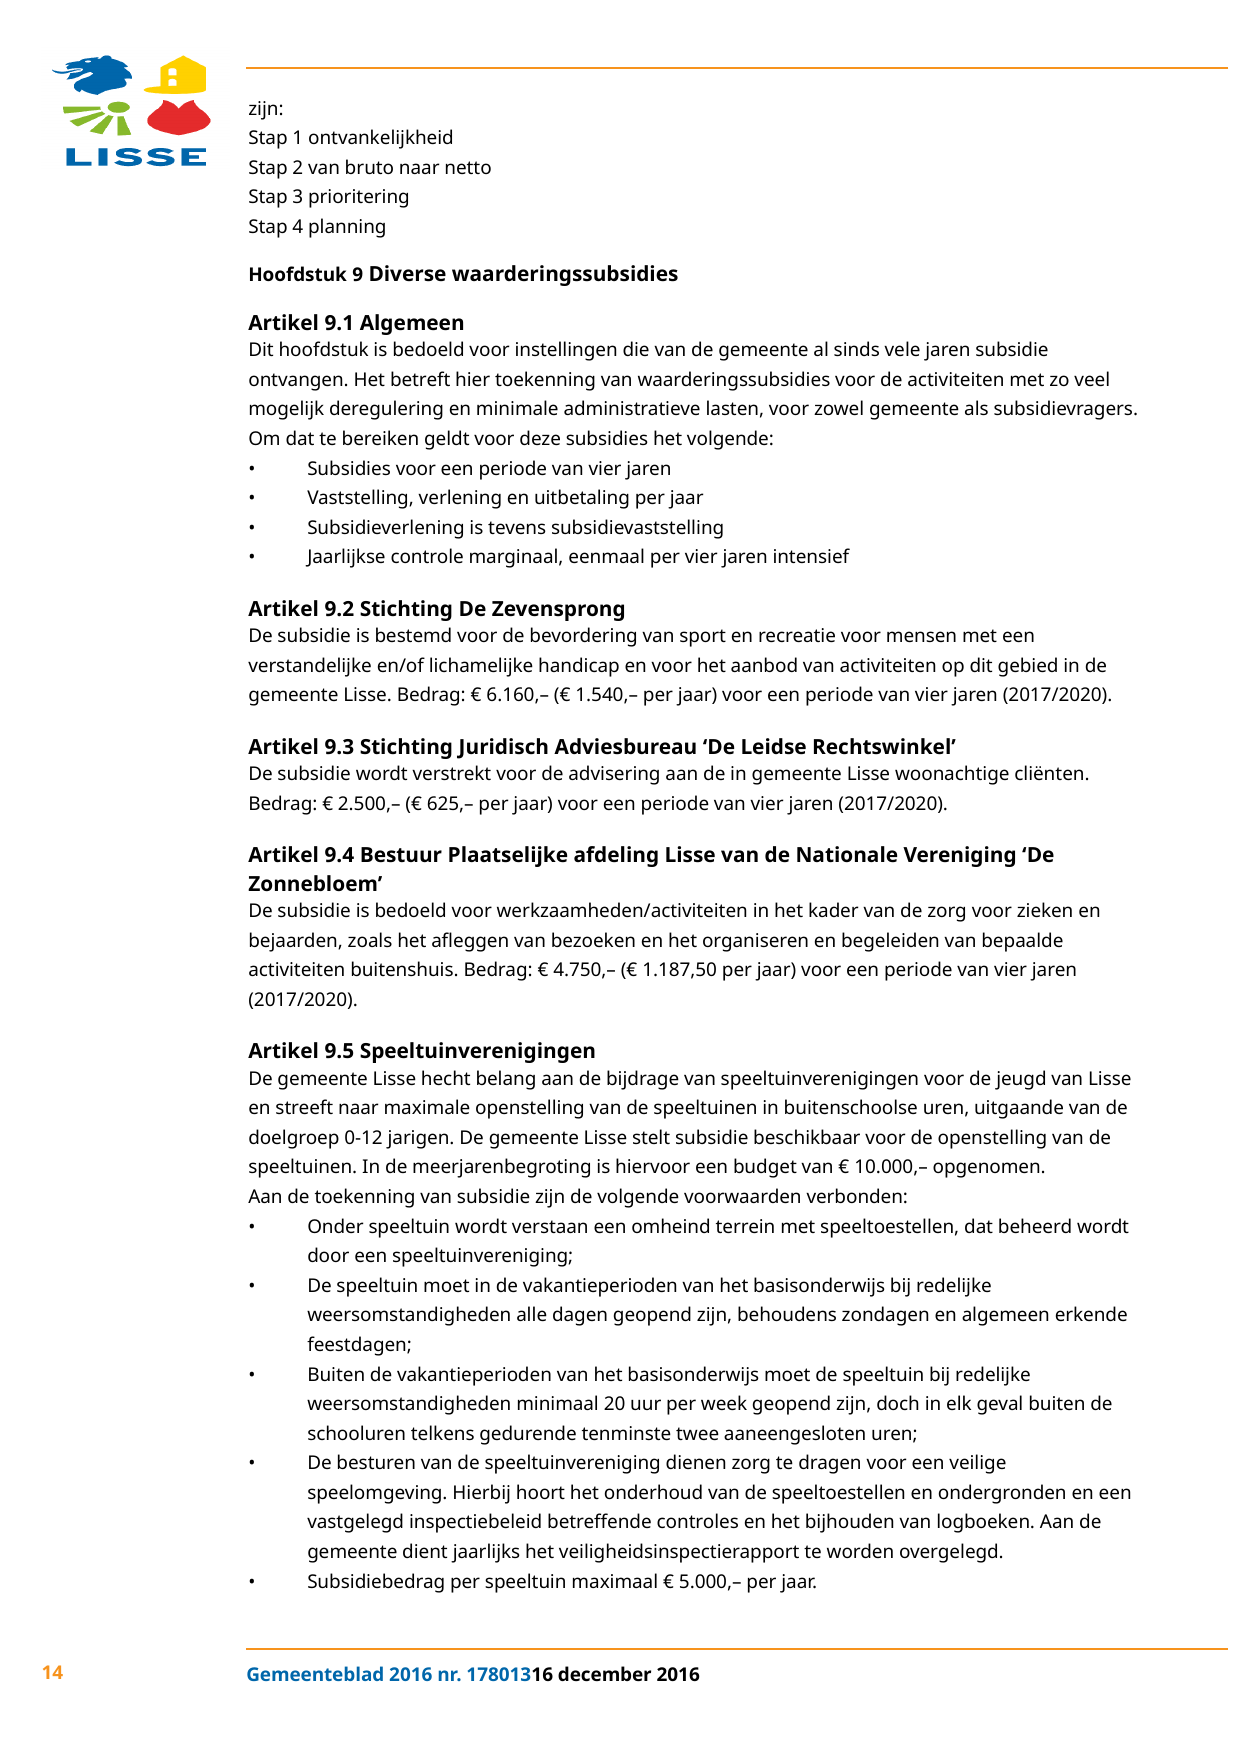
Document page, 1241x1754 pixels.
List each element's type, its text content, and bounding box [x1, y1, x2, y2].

list Subsidieverlening is tevens subsidievaststelling [248, 514, 1152, 540]
list Vaststelling, verlening en uitbetaling per jaar [248, 484, 1152, 510]
text Stap 2 van bruto naar netto [248, 154, 1152, 180]
text De gemeente Lisse hecht belang aan de bijdrage van speeltuinverenigingen voor de jeugd van Lisse en streeft naar maximale openstelling van de speeltuinen in buitenschoolse uren, uitgaande van de doelgroep 0-12 jarigen. De gemeente Lisse stelt subsidie beschikbaar voor de openstelling van de speeltuinen. In de meerjarenbegroting is hiervoor een budget van € 10.000,– opgenomen. [248, 1065, 1152, 1179]
list Buiten de vakantieperioden van het basisonderwijs moet de speeltuin bij redelijke weersomstandigheden minimaal 20 uur per week geopend zijn, doch in elk geval buiten de schooluren telkens gedurende tenminste twee aaneengesloten uren; [248, 1361, 1152, 1446]
text Artikel 9.3 Stichting Juridisch Adviesbureau ‘De Leidse Rechtswinkel’ [248, 732, 1152, 760]
text Artikel 9.1 Algemeen [248, 308, 1152, 336]
text De subsidie is bedoeld voor werkzaamheden/activiteiten in het kader van de zorg voor zieken en bejaarden, zoals het afleggen van bezoeken en het organiseren en begeleiden van bepaalde activiteiten buitenshuis. Bedrag: € 4.750,– (€ 1.187,50 per jaar) voor een periode van vier jaren (2017/2020). [248, 897, 1152, 1012]
list De besturen van de speeltuinvereniging dienen zorg te dragen voor een veilige speelomgeving. Hierbij hoort het onderhoud van de speeltoestellen en ondergronden en een vastgelegd inspectiebeleid betreffende controles en het bijhouden van logboeken. Aan de gemeente dient jaarlijks het veiligheidsinspectierapport te worden overgelegd. [248, 1449, 1152, 1564]
text zijn: [248, 95, 1152, 121]
text Stap 4 planning [248, 213, 1152, 239]
text Stap 3 prioritering [248, 183, 1152, 209]
text Artikel 9.5 Speeltuinverenigingen [248, 1036, 1152, 1065]
text Aan de toekenning van subsidie zijn de volgende voorwaarden verbonden: [248, 1183, 1152, 1209]
text Artikel 9.2 Stichting De Zevensprong [248, 594, 1152, 622]
text De subsidie wordt verstrekt voor de advisering aan de in gemeente Lisse woonachtige cliënten. Bedrag: € 2.500,– (€ 625,– per jaar) voor een periode van vier jaren (2017/2020). [248, 760, 1152, 816]
list Onder speeltuin wordt verstaan een omheind terrein met speeltoestellen, dat beheerd wordt door een speeltuinvereniging; [248, 1213, 1152, 1268]
text Stap 1 ontvankelijkheid [248, 124, 1152, 150]
picture [41, 47, 231, 172]
text Hoofdstuk 9 Diverse waarderingssubsidies [248, 259, 1152, 287]
text Om dat te bereiken geldt voor deze subsidies het volgende: [248, 425, 1152, 451]
text Artikel 9.4 Bestuur Plaatselijke afdeling Lisse van de Nationale Vereniging ‘De Zonnebloem’ [248, 840, 1152, 897]
list Jaarlijkse controle marginaal, eenmaal per vier jaren intensief [248, 543, 1152, 569]
text De subsidie is bestemd voor de bevordering van sport en recreatie voor mensen met een verstandelijke en/of lichamelijke handicap en voor het aanbod van activiteiten op dit gebied in de gemeente Lisse. Bedrag: € 6.160,– (€ 1.540,– per jaar) voor een periode van vier jaren (2017/2020). [248, 622, 1152, 707]
list Subsidies voor een periode van vier jaren [248, 455, 1152, 481]
list De speeltuin moet in de vakantieperioden van het basisonderwijs bij redelijke weersomstandigheden alle dagen geopend zijn, behoudens zondagen en algemeen erkende feestdagen; [248, 1272, 1152, 1357]
list Subsidiebedrag per speeltuin maximaal € 5.000,– per jaar. [248, 1568, 1152, 1593]
text Dit hoofdstuk is bedoeld voor instellingen die van de gemeente al sinds vele jaren subsidie ontvangen. Het betreft hier toekenning van waarderingssubsidies voor de activiteiten met zo veel mogelijk deregulering en minimale administratieve lasten, voor zowel gemeente als subsidievragers. [248, 336, 1152, 421]
